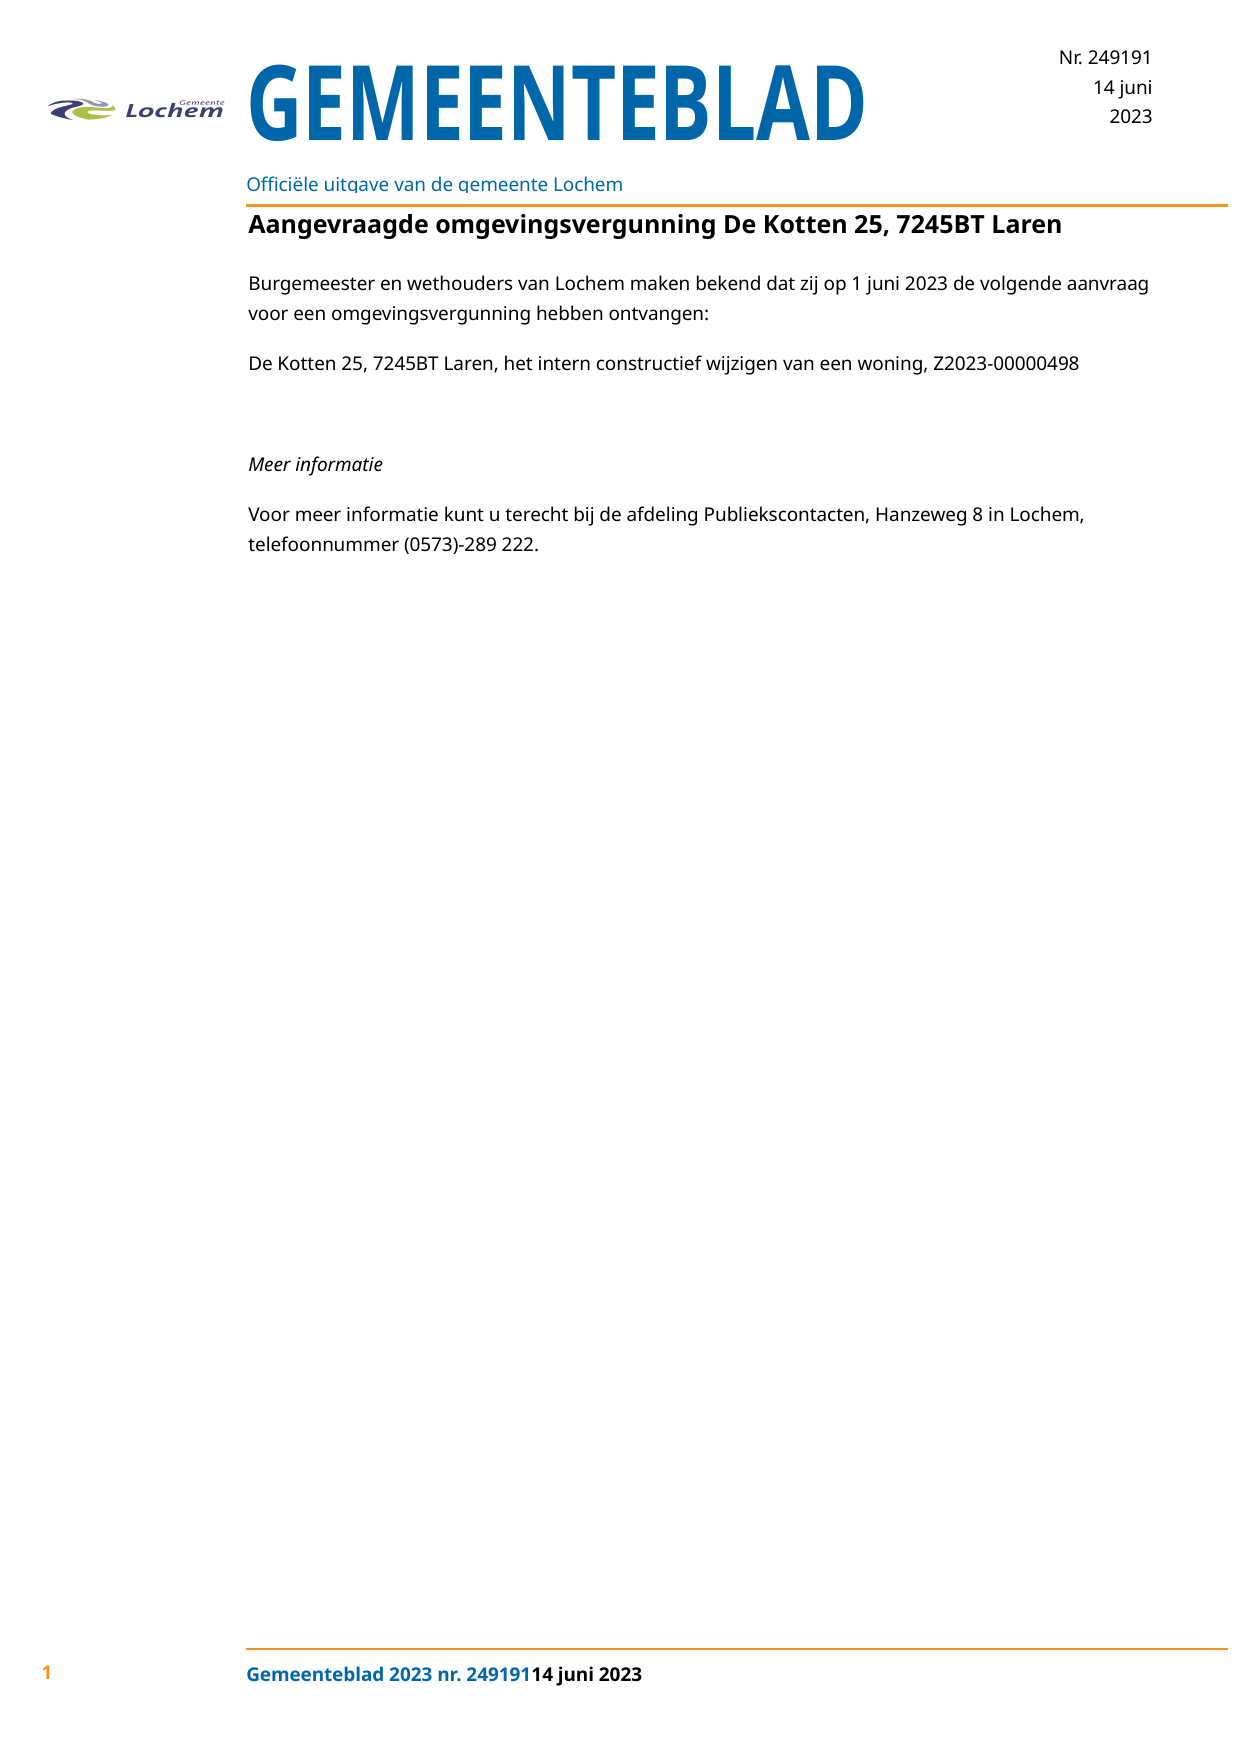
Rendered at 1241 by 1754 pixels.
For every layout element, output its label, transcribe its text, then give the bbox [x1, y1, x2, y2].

text Burgemeester en wethouders van Lochem maken bekend dat zij op 1 juni 2023 de volgende aanvraag voor een omgevingsvergunning hebben ontvangen: [248, 270, 1152, 326]
text Meer informatie [248, 451, 1152, 477]
text De Kotten 25, 7245BT Laren, het intern constructief wijzigen van een woning, Z2023-00000498 [248, 350, 1152, 376]
picture [41, 47, 231, 172]
text Aangevraagde omgevingsvergunning De Kotten 25, 7245BT Laren [248, 207, 1152, 241]
text Voor meer informatie kunt u terecht bij de afdeling Publiekscontacten, Hanzeweg 8 in Lochem, telefoonnummer (0573)-289 222. [248, 502, 1152, 557]
